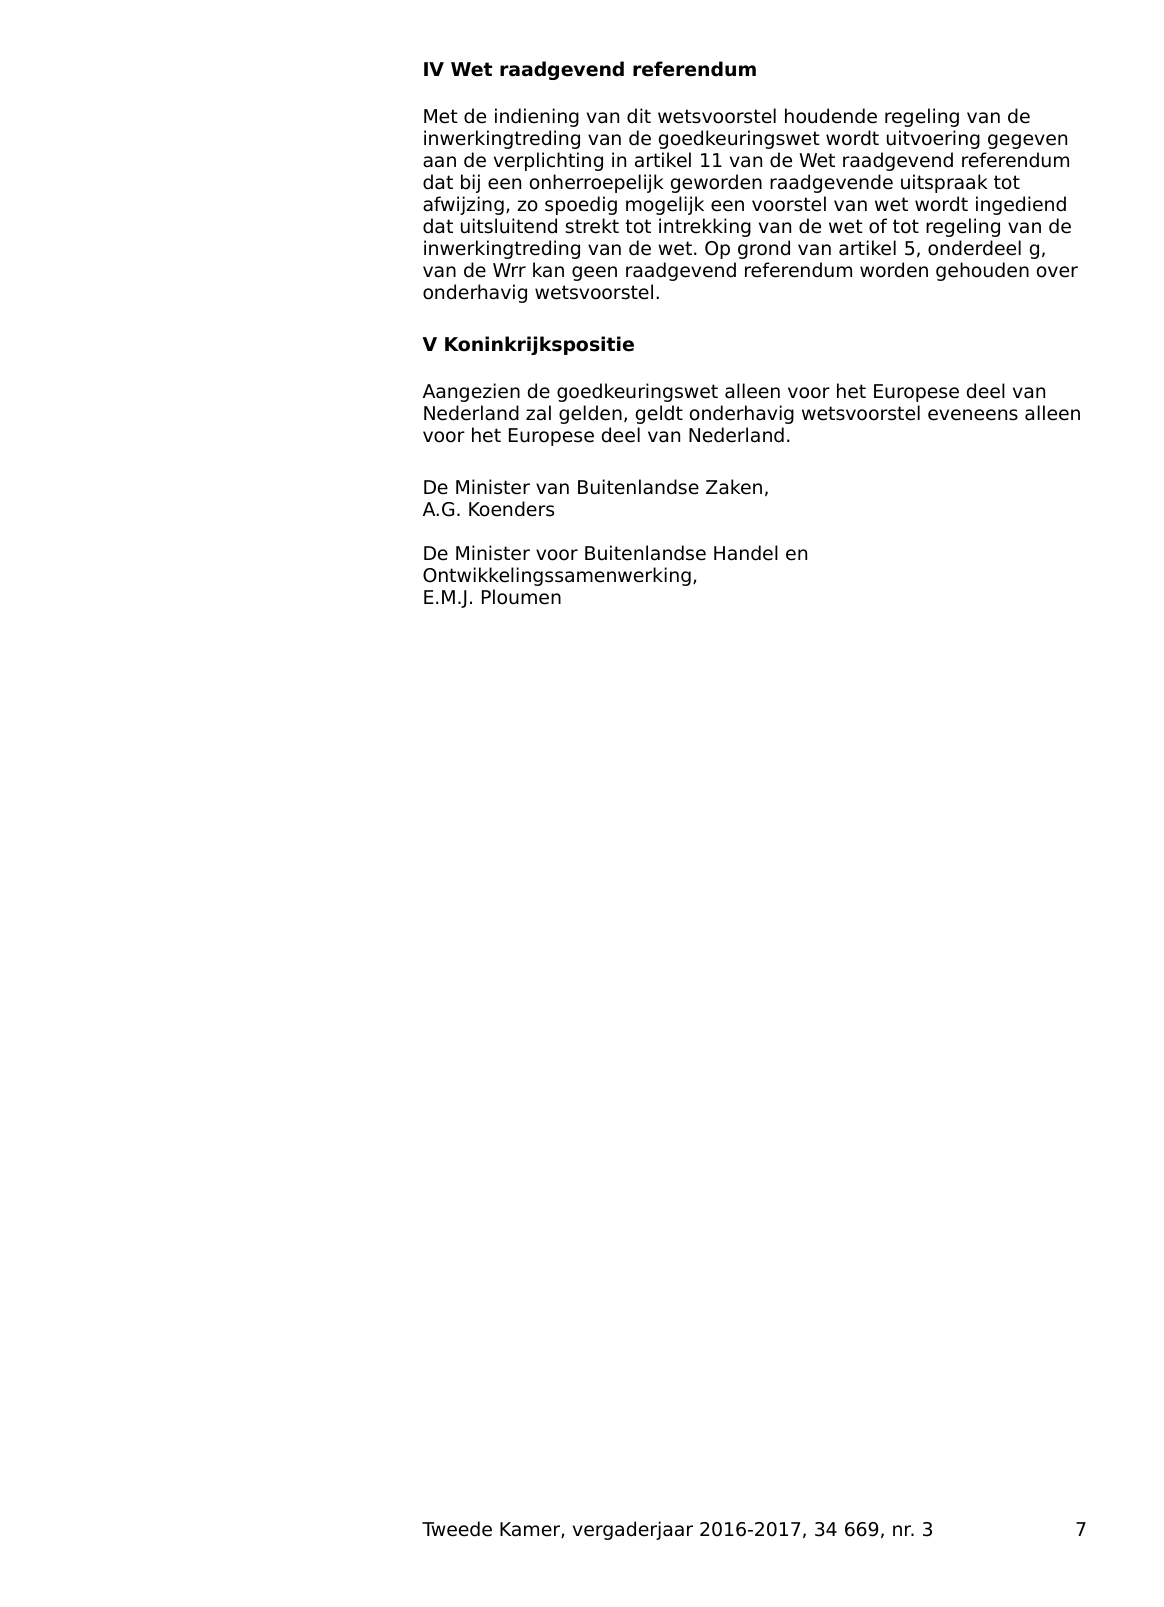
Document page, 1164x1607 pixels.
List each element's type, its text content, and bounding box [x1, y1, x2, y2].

subtitle IV Wet raadgevend referendum [422, 59, 1087, 81]
subtitle V Koninkrijkspositie [422, 334, 1087, 356]
text Aangezien de goedkeuringswet alleen voor het Europese deel van Nederland zal gelden, geldt onderhavig wetsvoorstel eveneens alleen voor het Europese deel van Nederland. [422, 381, 1087, 447]
text Met de indiening van dit wetsvoorstel houdende regeling van de inwerkingtreding van de goedkeuringswet wordt uitvoering gegeven aan de verplichting in artikel 11 van de Wet raadgevend referendum dat bij een onherroepelijk geworden raadgevende uitspraak tot afwijzing, zo spoedig mogelijk een voorstel van wet wordt ingediend dat uitsluitend strekt tot intrekking van de wet of tot regeling van de inwerkingtreding van de wet. Op grond van artikel 5, onderdeel g, van de Wrr kan geen raadgevend referendum worden gehouden over onderhavig wetsvoorstel. [422, 106, 1087, 304]
text De Minister voor Buitenlandse Handel en Ontwikkelingssamenwerking, E.M.J. Ploumen [422, 543, 1087, 609]
text De Minister van Buitenlandse Zaken, A.G. Koenders [422, 477, 1087, 521]
